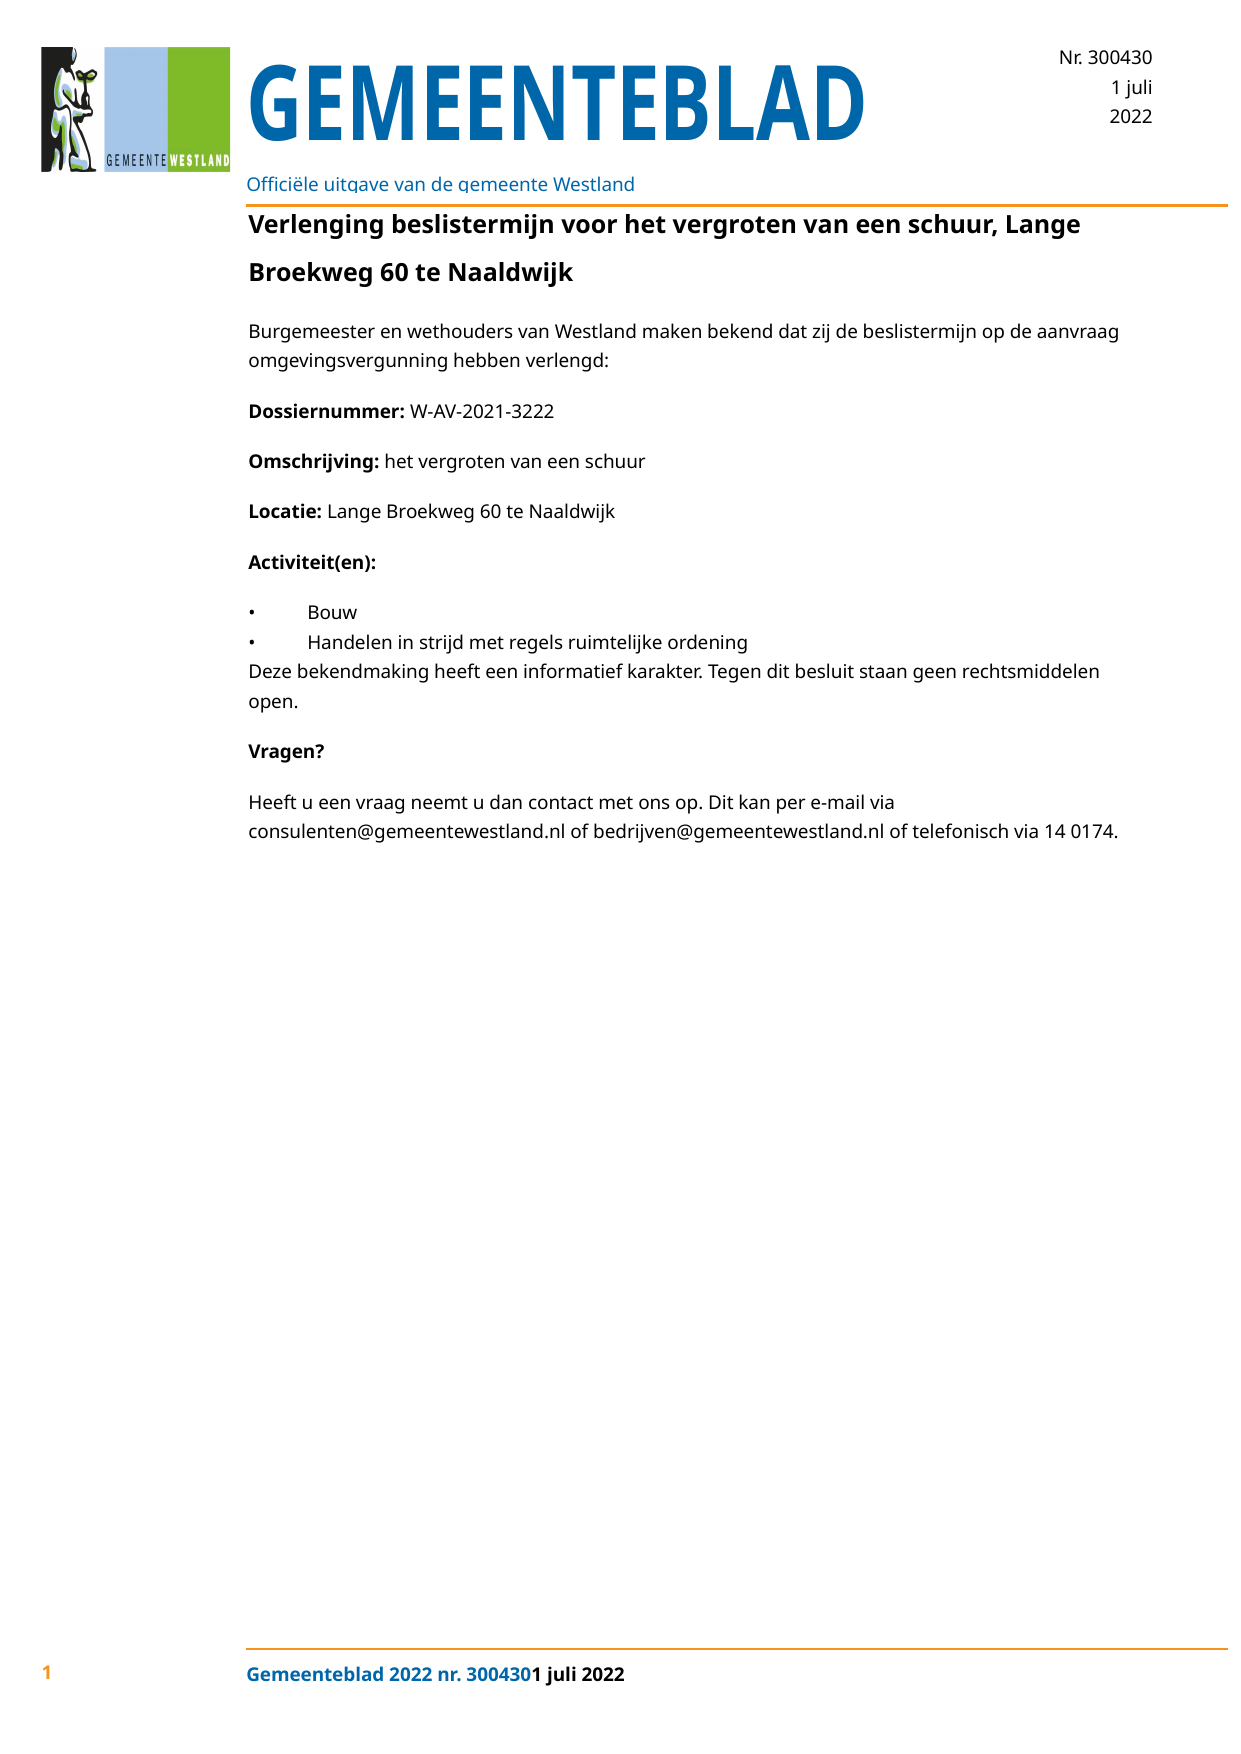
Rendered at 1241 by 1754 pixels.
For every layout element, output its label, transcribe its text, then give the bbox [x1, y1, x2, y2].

list Handelen in strijd met regels ruimtelijke ordening [248, 629, 1152, 655]
text Dossiernummer: W-AV-2021-3222 [248, 398, 1152, 424]
text Activiteit(en): [248, 549, 1152, 575]
text Verlenging beslistermijn voor het vergroten van een schuur, Lange Broekweg 60 te Naaldwijk [248, 207, 1152, 288]
text Heeft u een vraag neemt u dan contact met ons op. Dit kan per e-mail via consulenten@gemeentewestland.nl of bedrijven@gemeentewestland.nl of telefonisch via 14 0174. [248, 789, 1152, 844]
text Burgemeester en wethouders van Westland maken bekend dat zij de beslistermijn op de aanvraag omgevingsvergunning hebben verlengd: [248, 318, 1152, 373]
text Deze bekendmaking heeft een informatief karakter. Tegen dit besluit staan geen rechtsmiddelen open. [248, 659, 1152, 714]
text Locatie: Lange Broekweg 60 te Naaldwijk [248, 499, 1152, 524]
text Omschrijving: het vergroten van een schuur [248, 448, 1152, 474]
picture [41, 47, 231, 172]
text Vragen? [248, 739, 1152, 764]
list Bouw [248, 599, 1152, 625]
